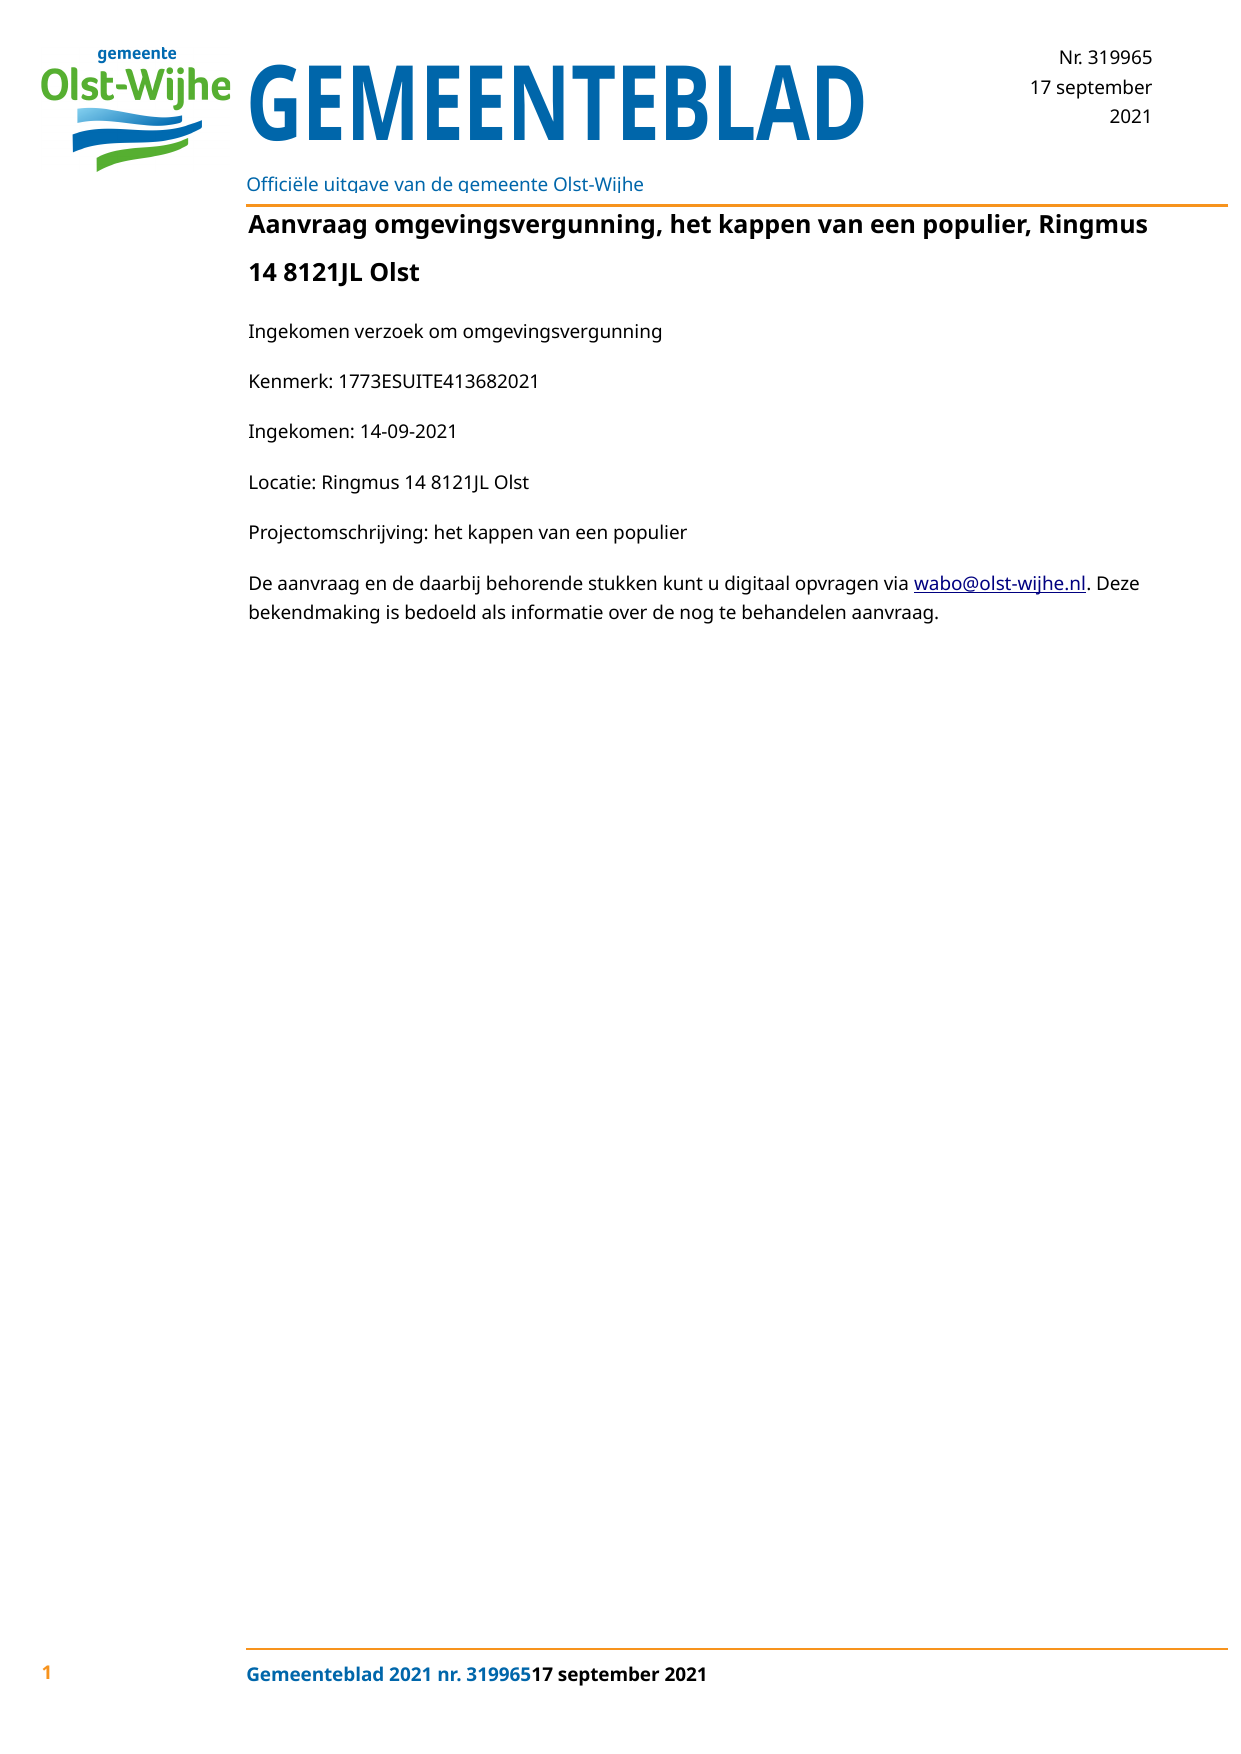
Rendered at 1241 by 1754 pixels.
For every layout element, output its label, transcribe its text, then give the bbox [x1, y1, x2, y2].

text Ingekomen verzoek om omgevingsvergunning [248, 318, 1152, 344]
picture [41, 47, 231, 172]
text Kenmerk: 1773ESUITE413682021 [248, 368, 1152, 394]
text Projectomschrijving: het kappen van een populier [248, 519, 1152, 545]
text Ingekomen: 14-09-2021 [248, 419, 1152, 444]
text Aanvraag omgevingsvergunning, het kappen van een populier, Ringmus 14 8121JL Olst [248, 207, 1152, 288]
text De aanvraag en de daarbij behorende stukken kunt u digitaal opvragen via wabo@olst-wijhe.nl. Deze bekendmaking is bedoeld als informatie over de nog te behandelen aanvraag. [248, 570, 1152, 625]
text Locatie: Ringmus 14 8121JL Olst [248, 469, 1152, 495]
